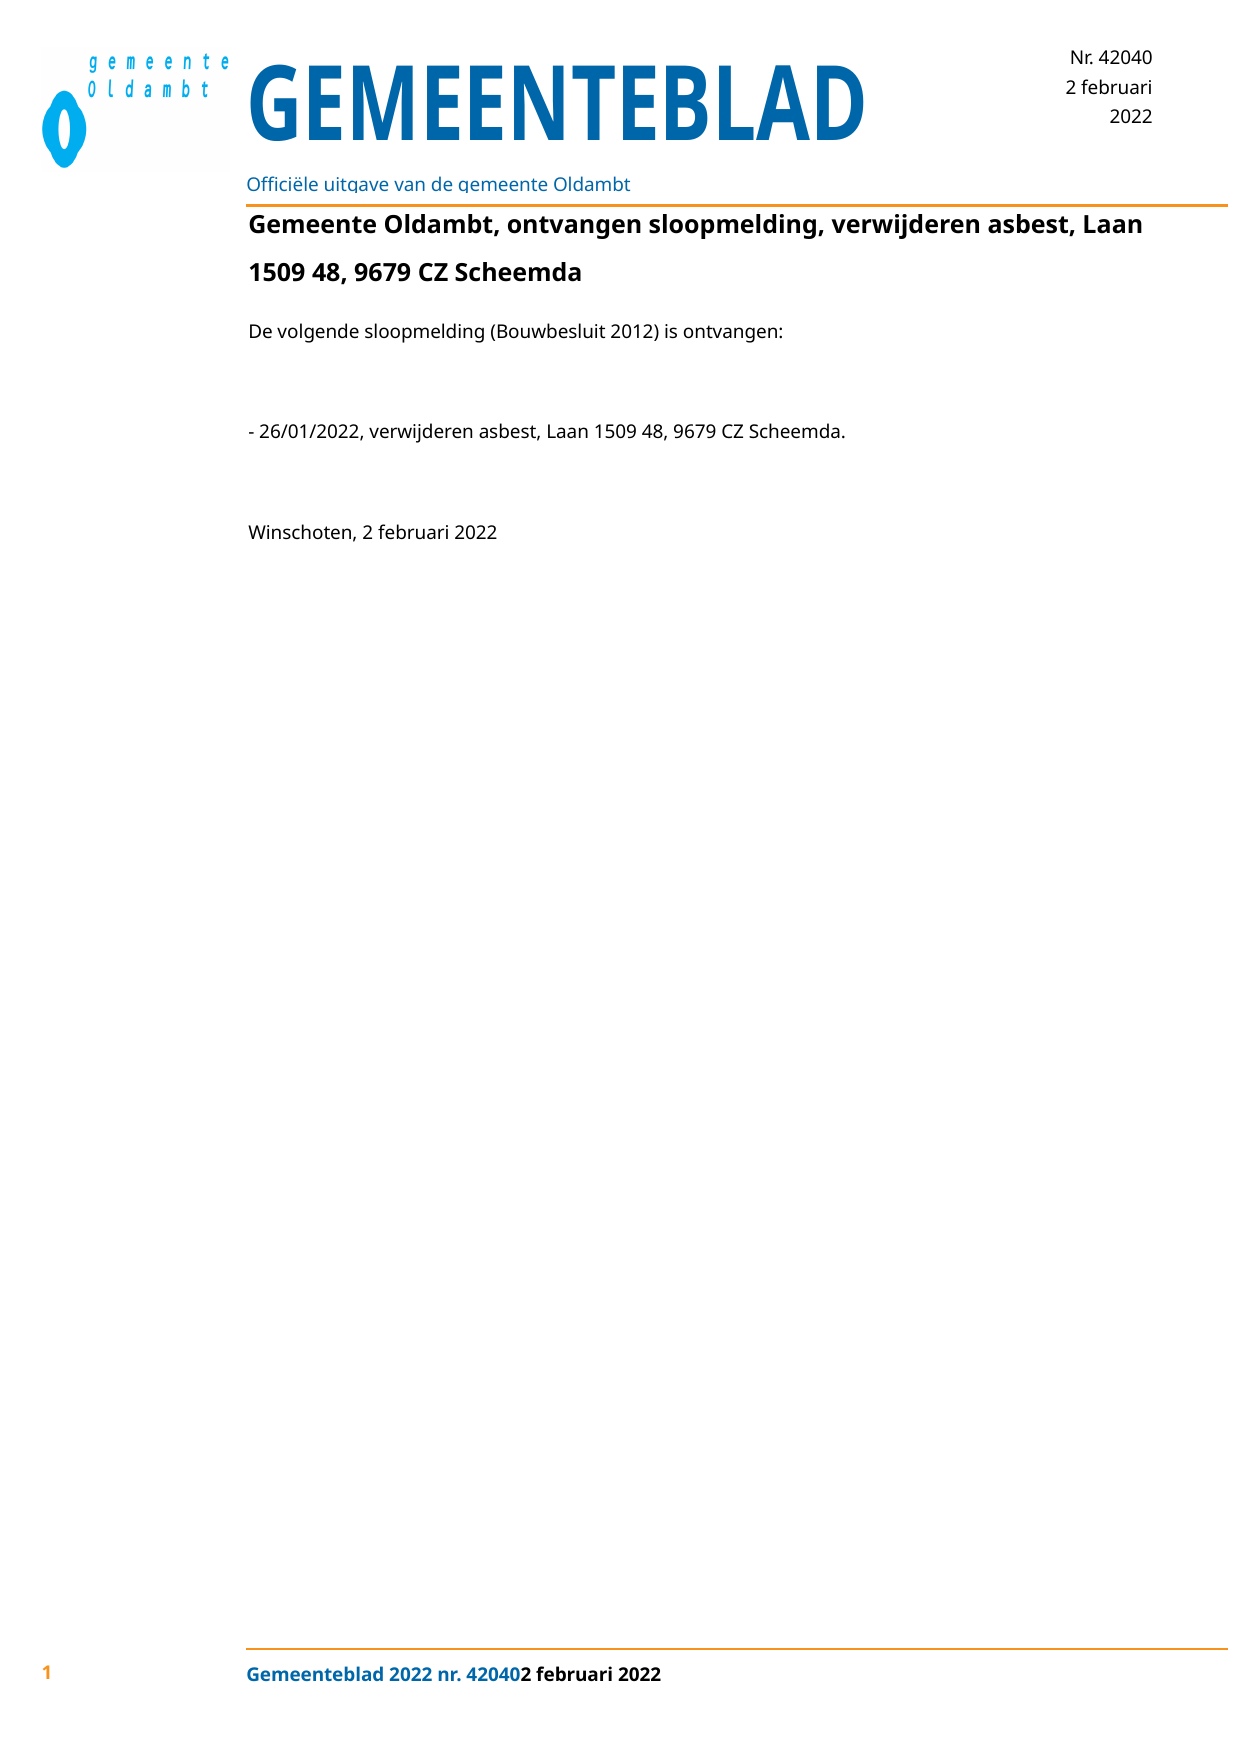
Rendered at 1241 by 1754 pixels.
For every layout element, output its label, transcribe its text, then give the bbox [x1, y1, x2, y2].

text Winschoten, 2 februari 2022 [248, 519, 1152, 545]
text Gemeente Oldambt, ontvangen sloopmelding, verwijderen asbest, Laan 1509 48, 9679 CZ Scheemda [248, 207, 1152, 288]
text De volgende sloopmelding (Bouwbesluit 2012) is ontvangen: [248, 318, 1152, 344]
picture [41, 47, 231, 172]
text - 26/01/2022, verwijderen asbest, Laan 1509 48, 9679 CZ Scheemda. [248, 419, 1152, 444]
